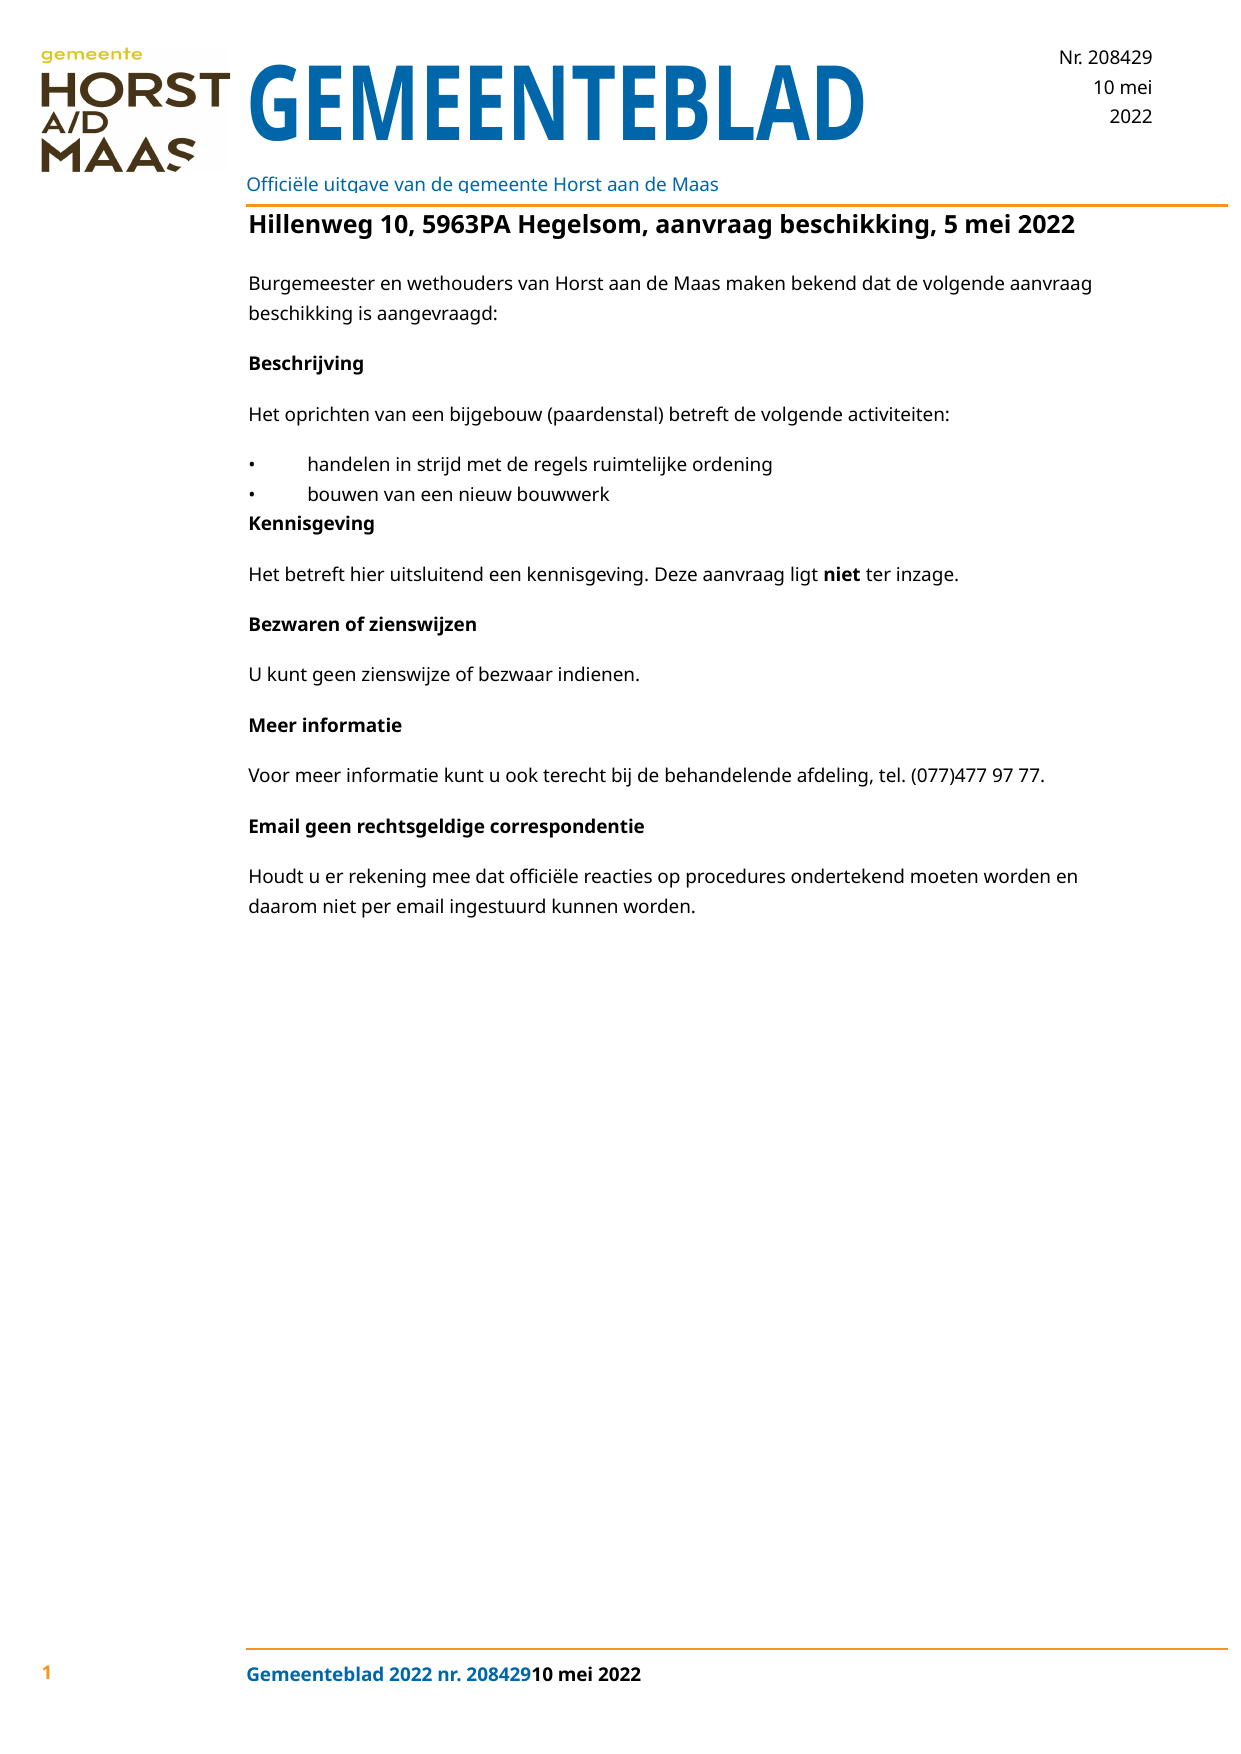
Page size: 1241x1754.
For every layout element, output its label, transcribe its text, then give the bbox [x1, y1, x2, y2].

text Het oprichten van een bijgebouw (paardenstal) betreft de volgende activiteiten: [248, 401, 1152, 426]
list handelen in strijd met de regels ruimtelijke ordening [248, 451, 1152, 477]
text Burgemeester en wethouders van Horst aan de Maas maken bekend dat de volgende aanvraag beschikking is aangevraagd: [248, 270, 1152, 326]
text Email geen rechtsgeldige correspondentie [248, 813, 1152, 838]
picture [41, 47, 231, 172]
text Bezwaren of zienswijzen [248, 611, 1152, 637]
text Meer informatie [248, 712, 1152, 738]
text Het betreft hier uitsluitend een kennisgeving. Deze aanvraag ligt niet ter inzage. [248, 561, 1152, 586]
text Houdt u er rekening mee dat officiële reacties op procedures ondertekend moeten worden en daarom niet per email ingestuurd kunnen worden. [248, 863, 1152, 918]
text Voor meer informatie kunt u ook terecht bij de behandelende afdeling, tel. (077)477 97 77. [248, 762, 1152, 788]
text Beschrijving [248, 350, 1152, 376]
text Hillenweg 10, 5963PA Hegelsom, aanvraag beschikking, 5 mei 2022 [248, 207, 1152, 241]
text U kunt geen zienswijze of bezwaar indienen. [248, 662, 1152, 687]
text Kennisgeving [248, 510, 1152, 536]
list bouwen van een nieuw bouwwerk [248, 481, 1152, 506]
